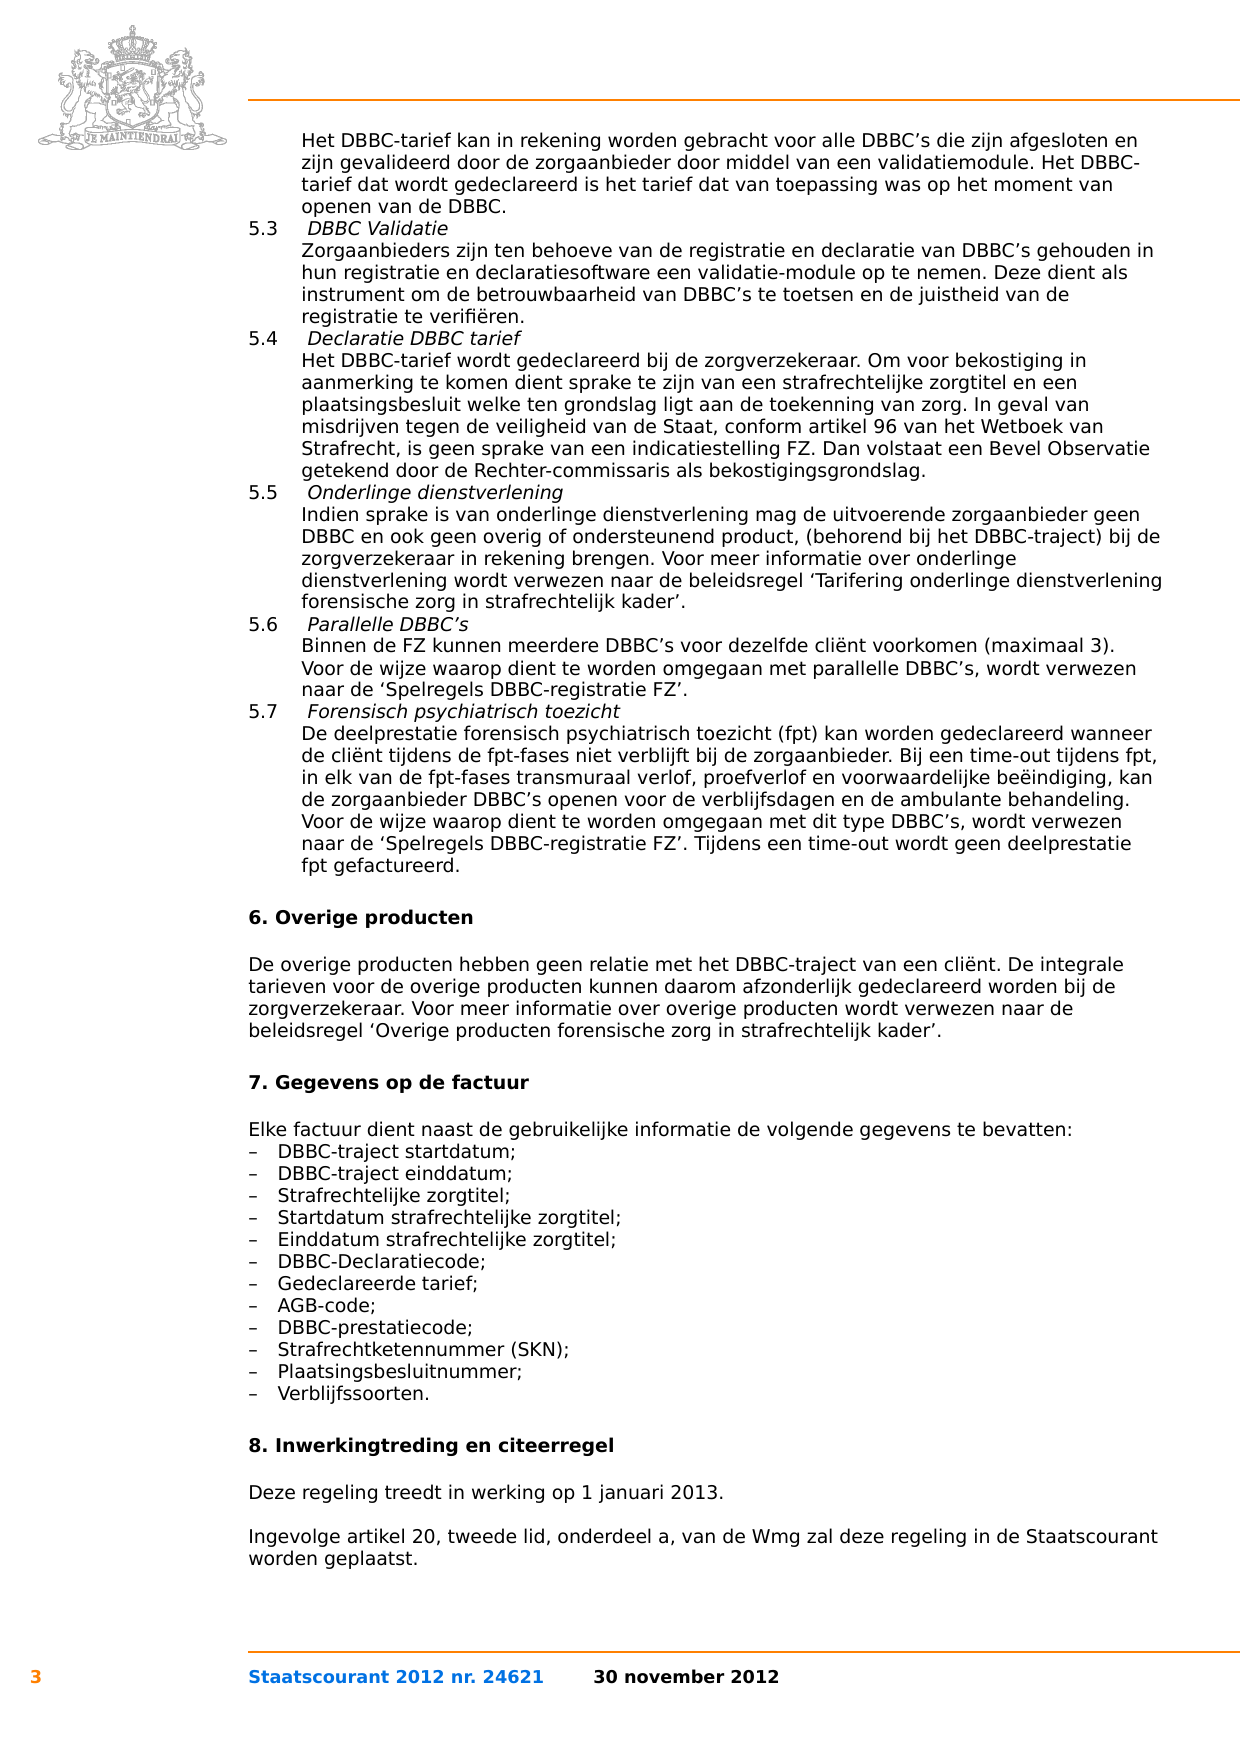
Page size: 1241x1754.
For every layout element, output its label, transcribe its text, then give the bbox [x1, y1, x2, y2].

text – Einddatum strafrechtelijke zorgtitel; [248, 1229, 1163, 1251]
text Deze regeling treedt in werking op 1 januari 2013. [248, 1482, 1163, 1504]
text – DBBC-prestatiecode; [248, 1317, 1163, 1339]
text 5.3 DBBC Validatie [248, 218, 1163, 240]
subtitle 8. Inwerkingtreding en citeerregel [248, 1435, 1163, 1457]
picture [38, 25, 227, 150]
text 5.6 Parallelle DBBC’s [248, 613, 1163, 635]
text De deelprestatie forensisch psychiatrisch toezicht (fpt) kan worden gedeclareerd wanneer de cliënt tijdens de fpt-fases niet verblijft bij de zorgaanbieder. Bij een time-out tijdens fpt, in elk van de fpt-fases transmuraal verlof, proefverlof en voorwaardelijke beëindiging, kan de zorgaanbieder DBBC’s openen voor de verblijfsdagen en de ambulante behandeling. Voor de wijze waarop dient te worden omgegaan met dit type DBBC’s, wordt verwezen naar de ‘Spelregels DBBC-registratie FZ’. Tijdens een time-out wordt geen deelprestatie fpt gefactureerd. [301, 723, 1163, 877]
text – DBBC-Declaratiecode; [248, 1251, 1163, 1273]
text – Plaatsingsbesluitnummer; [248, 1361, 1163, 1383]
text – Gedeclareerde tarief; [248, 1273, 1163, 1295]
text Indien sprake is van onderlinge dienstverlening mag de uitvoerende zorgaanbieder geen DBBC en ook geen overig of ondersteunend product, (behorend bij het DBBC-traject) bij de zorgverzekeraar in rekening brengen. Voor meer informatie over onderlinge dienstverlening wordt verwezen naar de beleidsregel ‘Tarifering onderlinge dienstverlening forensische zorg in strafrechtelijk kader’. [301, 503, 1163, 613]
text Elke factuur dient naast de gebruikelijke informatie de volgende gegevens te bevatten: [248, 1119, 1163, 1141]
text – Strafrechtketennummer (SKN); [248, 1339, 1163, 1361]
text – DBBC-traject einddatum; [248, 1163, 1163, 1185]
text Ingevolge artikel 20, tweede lid, onderdeel a, van de Wmg zal deze regeling in de Staatscourant worden geplaatst. [248, 1526, 1163, 1569]
subtitle 6. Overige producten [248, 907, 1163, 929]
text – Startdatum strafrechtelijke zorgtitel; [248, 1207, 1163, 1229]
text De overige producten hebben geen relatie met het DBBC-traject van een cliënt. De integrale tarieven voor de overige producten kunnen daarom afzonderlijk gedeclareerd worden bij de zorgverzekeraar. Voor meer informatie over overige producten wordt verwezen naar de beleidsregel ‘Overige producten forensische zorg in strafrechtelijk kader’. [248, 954, 1163, 1042]
text Zorgaanbieders zijn ten behoeve van de registratie en declaratie van DBBC’s gehouden in hun registratie en declaratiesoftware een validatie-module op te nemen. Deze dient als instrument om de betrouwbaarheid van DBBC’s te toetsen en de juistheid van de registratie te verifiëren. [301, 240, 1163, 328]
text – Strafrechtelijke zorgtitel; [248, 1185, 1163, 1207]
text 5.7 Forensisch psychiatrisch toezicht [248, 701, 1163, 723]
text Binnen de FZ kunnen meerdere DBBC’s voor dezelfde cliënt voorkomen (maximaal 3). Voor de wijze waarop dient te worden omgegaan met parallelle DBBC’s, wordt verwezen naar de ‘Spelregels DBBC-registratie FZ’. [301, 635, 1163, 701]
subtitle 7. Gegevens op de factuur [248, 1072, 1163, 1094]
text 5.4 Declaratie DBBC tarief [248, 328, 1163, 350]
text 5.5 Onderlinge dienstverlening [248, 482, 1163, 503]
text – DBBC-traject startdatum; [248, 1141, 1163, 1163]
text Het DBBC-tarief wordt gedeclareerd bij de zorgverzekeraar. Om voor bekostiging in aanmerking te komen dient sprake te zijn van een strafrechtelijke zorgtitel en een plaatsingsbesluit welke ten grondslag ligt aan de toekenning van zorg. In geval van misdrijven tegen de veiligheid van de Staat, conform artikel 96 van het Wetboek van Strafrecht, is geen sprake van een indicatiestelling FZ. Dan volstaat een Bevel Observatie getekend door de Rechter-commissaris als bekostigingsgrondslag. [301, 350, 1163, 482]
text Het DBBC-tarief kan in rekening worden gebracht voor alle DBBC’s die zijn afgesloten en zijn gevalideerd door de zorgaanbieder door middel van een validatiemodule. Het DBBC-tarief dat wordt gedeclareerd is het tarief dat van toepassing was op het moment van openen van de DBBC. [301, 130, 1163, 218]
text – Verblijfssoorten. [248, 1383, 1163, 1405]
text – AGB-code; [248, 1295, 1163, 1317]
